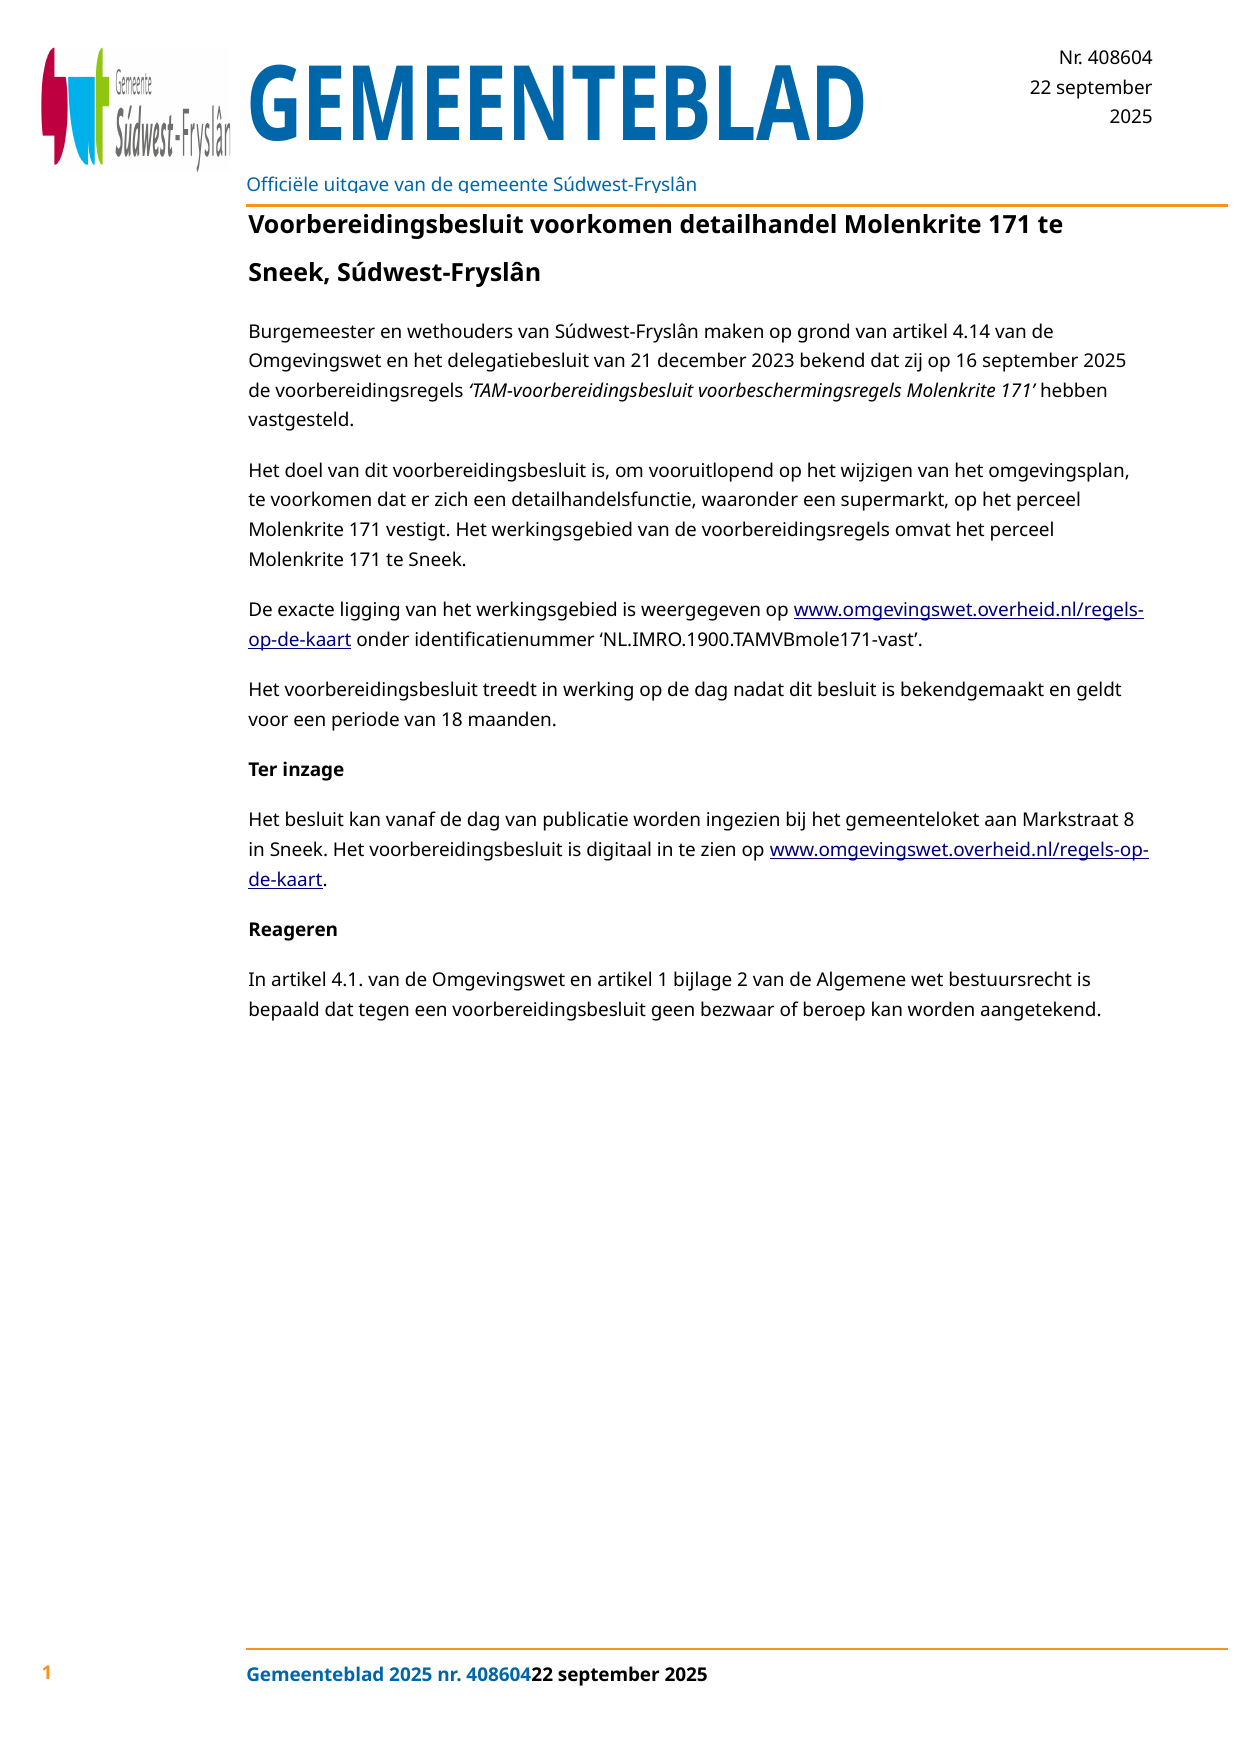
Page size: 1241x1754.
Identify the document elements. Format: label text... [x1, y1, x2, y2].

text De exacte ligging van het werkingsgebied is weergegeven op www.omgevingswet.overheid.nl/regels-op-de-kaart onder identificatienummer ‘NL.IMRO.1900.TAMVBmole171-vast’. [248, 596, 1152, 652]
text Het doel van dit voorbereidingsbesluit is, om vooruitlopend op het wijzigen van het omgevingsplan, te voorkomen dat er zich een detailhandelsfunctie, waaronder een supermarkt, op het perceel Molenkrite 171 vestigt. Het werkingsgebied van de voorbereidingsregels omvat het perceel Molenkrite 171 te Sneek. [248, 457, 1152, 572]
picture [41, 47, 231, 172]
text Het voorbereidingsbesluit treedt in werking op de dag nadat dit besluit is bekendgemaakt en geldt voor een periode van 18 maanden. [248, 676, 1152, 732]
text Burgemeester en wethouders van Súdwest-Fryslân maken op grond van artikel 4.14 van de Omgevingswet en het delegatiebesluit van 21 december 2023 bekend dat zij op 16 september 2025 de voorbereidingsregels ‘TAM-voorbereidingsbesluit voorbeschermingsregels Molenkrite 171’ hebben vastgesteld. [248, 318, 1152, 432]
text In artikel 4.1. van de Omgevingswet en artikel 1 bijlage 2 van de Algemene wet bestuursrecht is bepaald dat tegen een voorbereidingsbesluit geen bezwaar of beroep kan worden aangetekend. [248, 967, 1152, 1022]
text Ter inzage [248, 756, 1152, 782]
text Voorbereidingsbesluit voorkomen detailhandel Molenkrite 171 te Sneek, Súdwest-Fryslân [248, 207, 1152, 288]
text Reageren [248, 916, 1152, 942]
text Het besluit kan vanaf de dag van publicatie worden ingezien bij het gemeenteloket aan Markstraat 8 in Sneek. Het voorbereidingsbesluit is digitaal in te zien op www.omgevingswet.overheid.nl/regels-op-de-kaart. [248, 807, 1152, 892]
